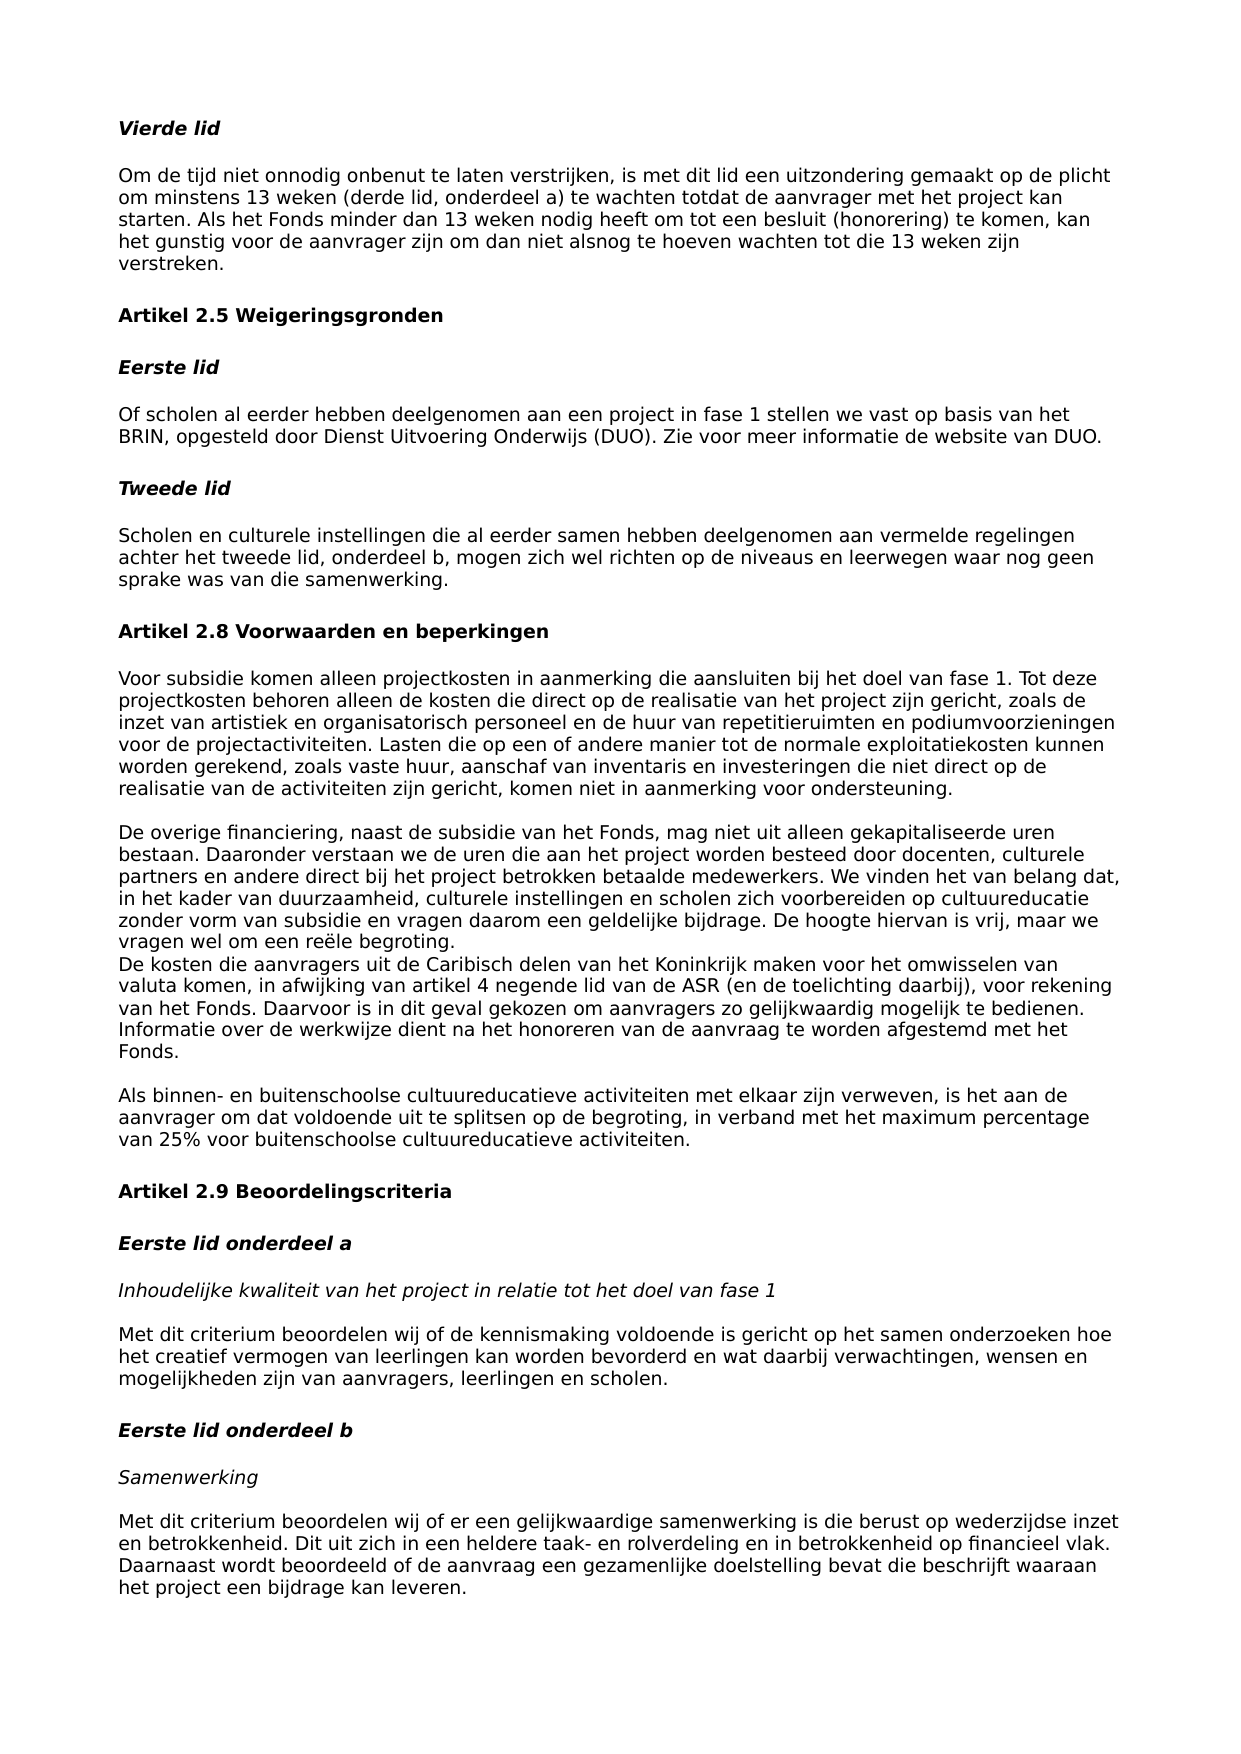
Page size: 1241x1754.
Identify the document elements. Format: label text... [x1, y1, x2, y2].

text Om de tijd niet onnodig onbenut te laten verstrijken, is met dit lid een uitzondering gemaakt op de plicht om minstens 13 weken (derde lid, onderdeel a) te wachten totdat de aanvrager met het project kan starten. Als het Fonds minder dan 13 weken nodig heeft om tot een besluit (honorering) te komen, kan het gunstig voor de aanvrager zijn om dan niet alsnog te hoeven wachten tot die 13 weken zijn verstreken. [118, 165, 1122, 275]
subtitle Tweede lid [118, 478, 1122, 500]
subtitle Eerste lid [118, 357, 1122, 379]
subtitle Samenwerking [118, 1467, 1122, 1489]
subtitle Inhoudelijke kwaliteit van het project in relatie tot het doel van fase 1 [118, 1280, 1122, 1302]
text Voor subsidie komen alleen projectkosten in aanmerking die aansluiten bij het doel van fase 1. Tot deze projectkosten behoren alleen de kosten die direct op de realisatie van het project zijn gericht, zoals de inzet van artistiek en organisatorisch personeel en de huur van repetitieruimten en podiumvoorzieningen voor de projectactiviteiten. Lasten die op een of andere manier tot de normale exploitatiekosten kunnen worden gerekend, zoals vaste huur, aanschaf van inventaris en investeringen die niet direct op de realisatie van de activiteiten zijn gericht, komen niet in aanmerking voor ondersteuning. [118, 668, 1122, 800]
subtitle Artikel 2.5 Weigeringsgronden [118, 305, 1122, 327]
subtitle Eerste lid onderdeel b [118, 1420, 1122, 1442]
subtitle Artikel 2.8 Voorwaarden en beperkingen [118, 621, 1122, 643]
subtitle Eerste lid onderdeel a [118, 1233, 1122, 1255]
text Als binnen- en buitenschoolse cultuureducatieve activiteiten met elkaar zijn verweven, is het aan de aanvrager om dat voldoende uit te splitsen op de begroting, in verband met het maximum percentage van 25% voor buitenschoolse cultuureducatieve activiteiten. [118, 1085, 1122, 1151]
text Of scholen al eerder hebben deelgenomen aan een project in fase 1 stellen we vast op basis van het BRIN, opgesteld door Dienst Uitvoering Onderwijs (DUO). Zie voor meer informatie de website van DUO. [118, 404, 1122, 448]
text Met dit criterium beoordelen wij of er een gelijkwaardige samenwerking is die berust op wederzijdse inzet en betrokkenheid. Dit uit zich in een heldere taak- en rolverdeling en in betrokkenheid op financieel vlak. Daarnaast wordt beoordeeld of de aanvraag een gezamenlijke doelstelling bevat die beschrijft waaraan het project een bijdrage kan leveren. [118, 1511, 1122, 1599]
text Met dit criterium beoordelen wij of de kennismaking voldoende is gericht op het samen onderzoeken hoe het creatief vermogen van leerlingen kan worden bevorderd en wat daarbij verwachtingen, wensen en mogelijkheden zijn van aanvragers, leerlingen en scholen. [118, 1324, 1122, 1390]
text De kosten die aanvragers uit de Caribisch delen van het Koninkrijk maken voor het omwisselen van valuta komen, in afwijking van artikel 4 negende lid van de ASR (en de toelichting daarbij), voor rekening van het Fonds. Daarvoor is in dit geval gekozen om aanvragers zo gelijkwaardig mogelijk te bedienen. Informatie over de werkwijze dient na het honoreren van de aanvraag te worden afgestemd met het Fonds. [118, 953, 1122, 1063]
text Scholen en culturele instellingen die al eerder samen hebben deelgenomen aan vermelde regelingen achter het tweede lid, onderdeel b, mogen zich wel richten op de niveaus en leerwegen waar nog geen sprake was van die samenwerking. [118, 525, 1122, 591]
subtitle Vierde lid [118, 118, 1122, 140]
text De overige financiering, naast de subsidie van het Fonds, mag niet uit alleen gekapitaliseerde uren bestaan. Daaronder verstaan we de uren die aan het project worden besteed door docenten, culturele partners en andere direct bij het project betrokken betaalde medewerkers. We vinden het van belang dat, in het kader van duurzaamheid, culturele instellingen en scholen zich voorbereiden op cultuureducatie zonder vorm van subsidie en vragen daarom een geldelijke bijdrage. De hoogte hiervan is vrij, maar we vragen wel om een reële begroting. [118, 822, 1122, 953]
subtitle Artikel 2.9 Beoordelingscriteria [118, 1181, 1122, 1203]
